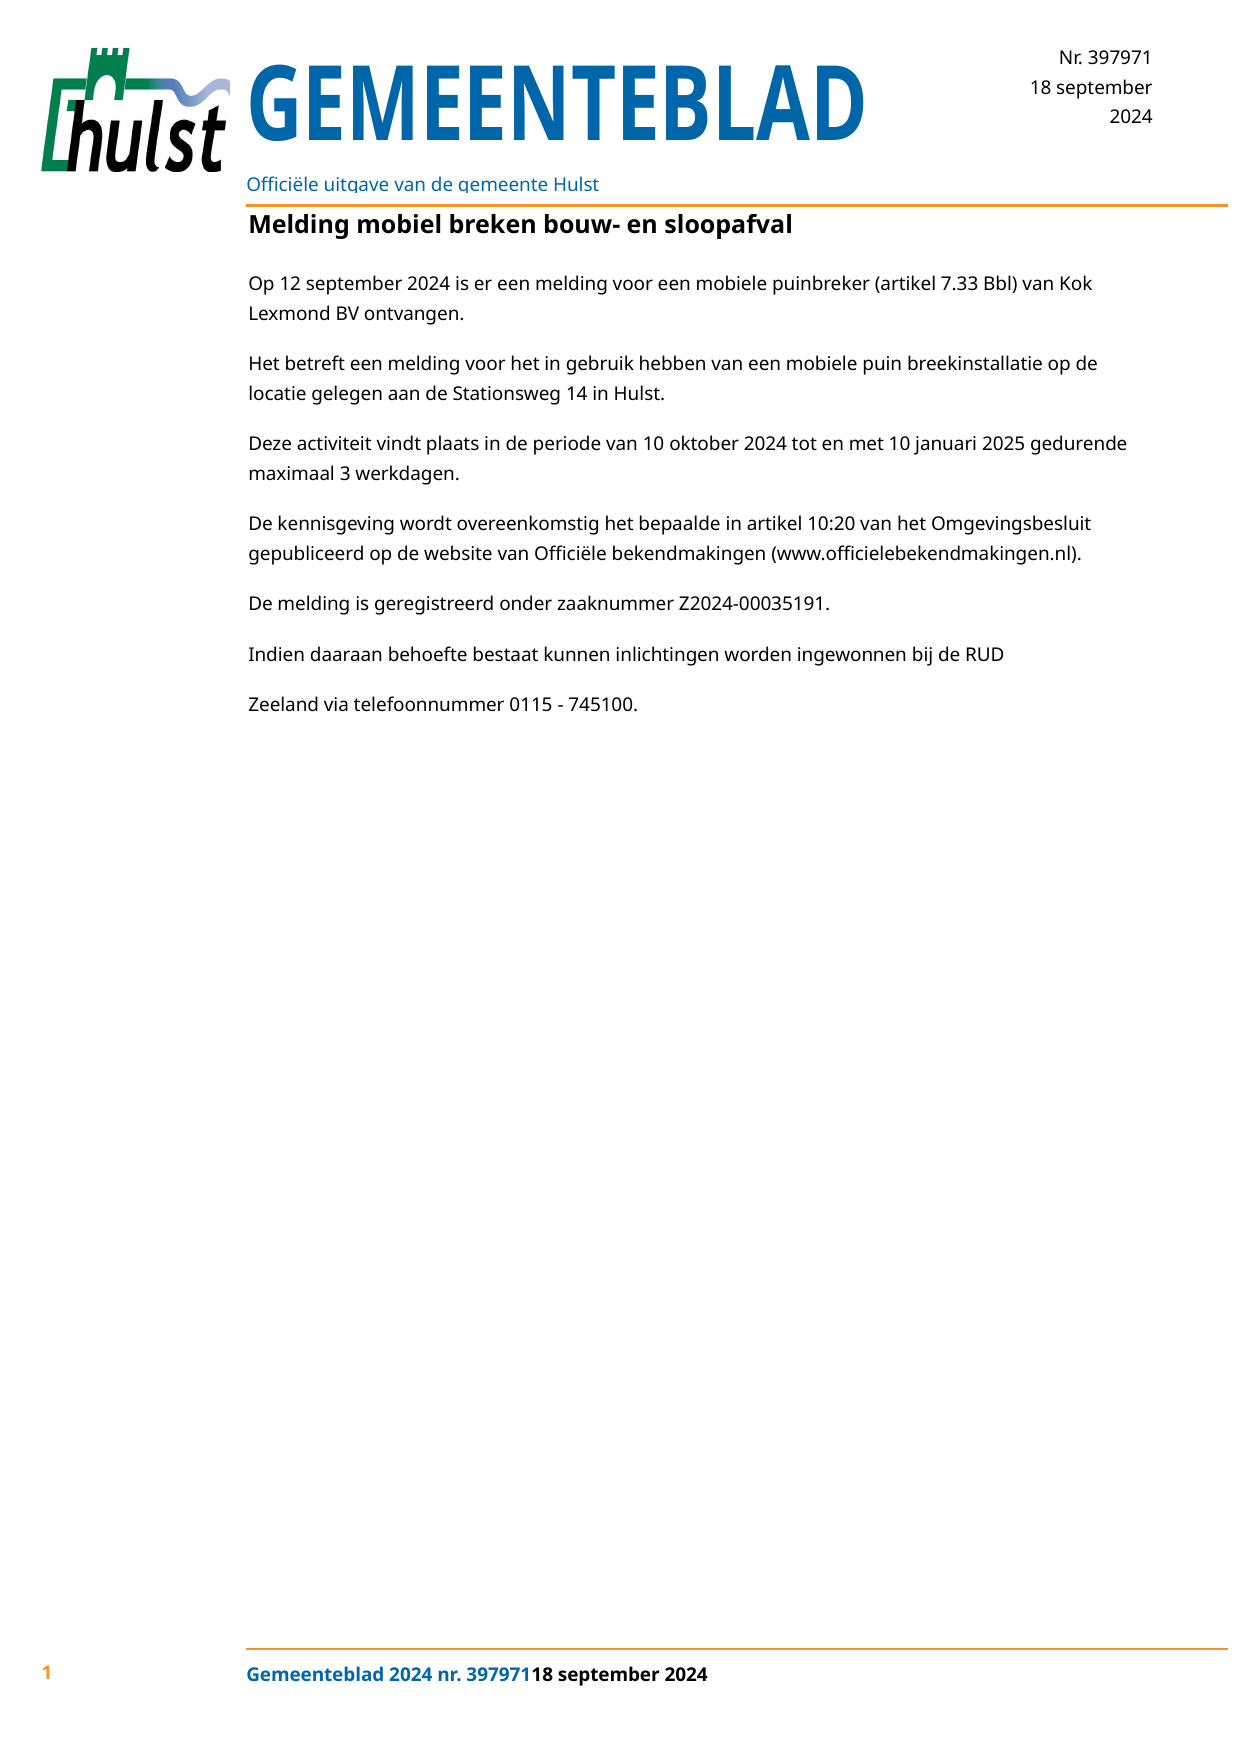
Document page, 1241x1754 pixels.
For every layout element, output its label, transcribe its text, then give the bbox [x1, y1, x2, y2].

text Deze activiteit vindt plaats in de periode van 10 oktober 2024 tot en met 10 januari 2025 gedurende maximaal 3 werkdagen. [248, 430, 1152, 486]
text De kennisgeving wordt overeenkomstig het bepaalde in artikel 10:20 van het Omgevingsbesluit gepubliceerd op de website van Officiële bekendmakingen (www.officielebekendmakingen.nl). [248, 510, 1152, 566]
text Zeeland via telefoonnummer 0115 - 745100. [248, 691, 1152, 717]
text Op 12 september 2024 is er een melding voor een mobiele puinbreker (artikel 7.33 Bbl) van Kok Lexmond BV ontvangen. [248, 270, 1152, 326]
text Indien daaraan behoefte bestaat kunnen inlichtingen worden ingewonnen bij de RUD [248, 641, 1152, 666]
text De melding is geregistreerd onder zaaknummer Z2024-00035191. [248, 590, 1152, 616]
picture [41, 47, 231, 172]
text Het betreft een melding voor het in gebruik hebben van een mobiele puin breekinstallatie op de locatie gelegen aan de Stationsweg 14 in Hulst. [248, 350, 1152, 406]
text Melding mobiel breken bouw- en sloopafval [248, 207, 1152, 241]
